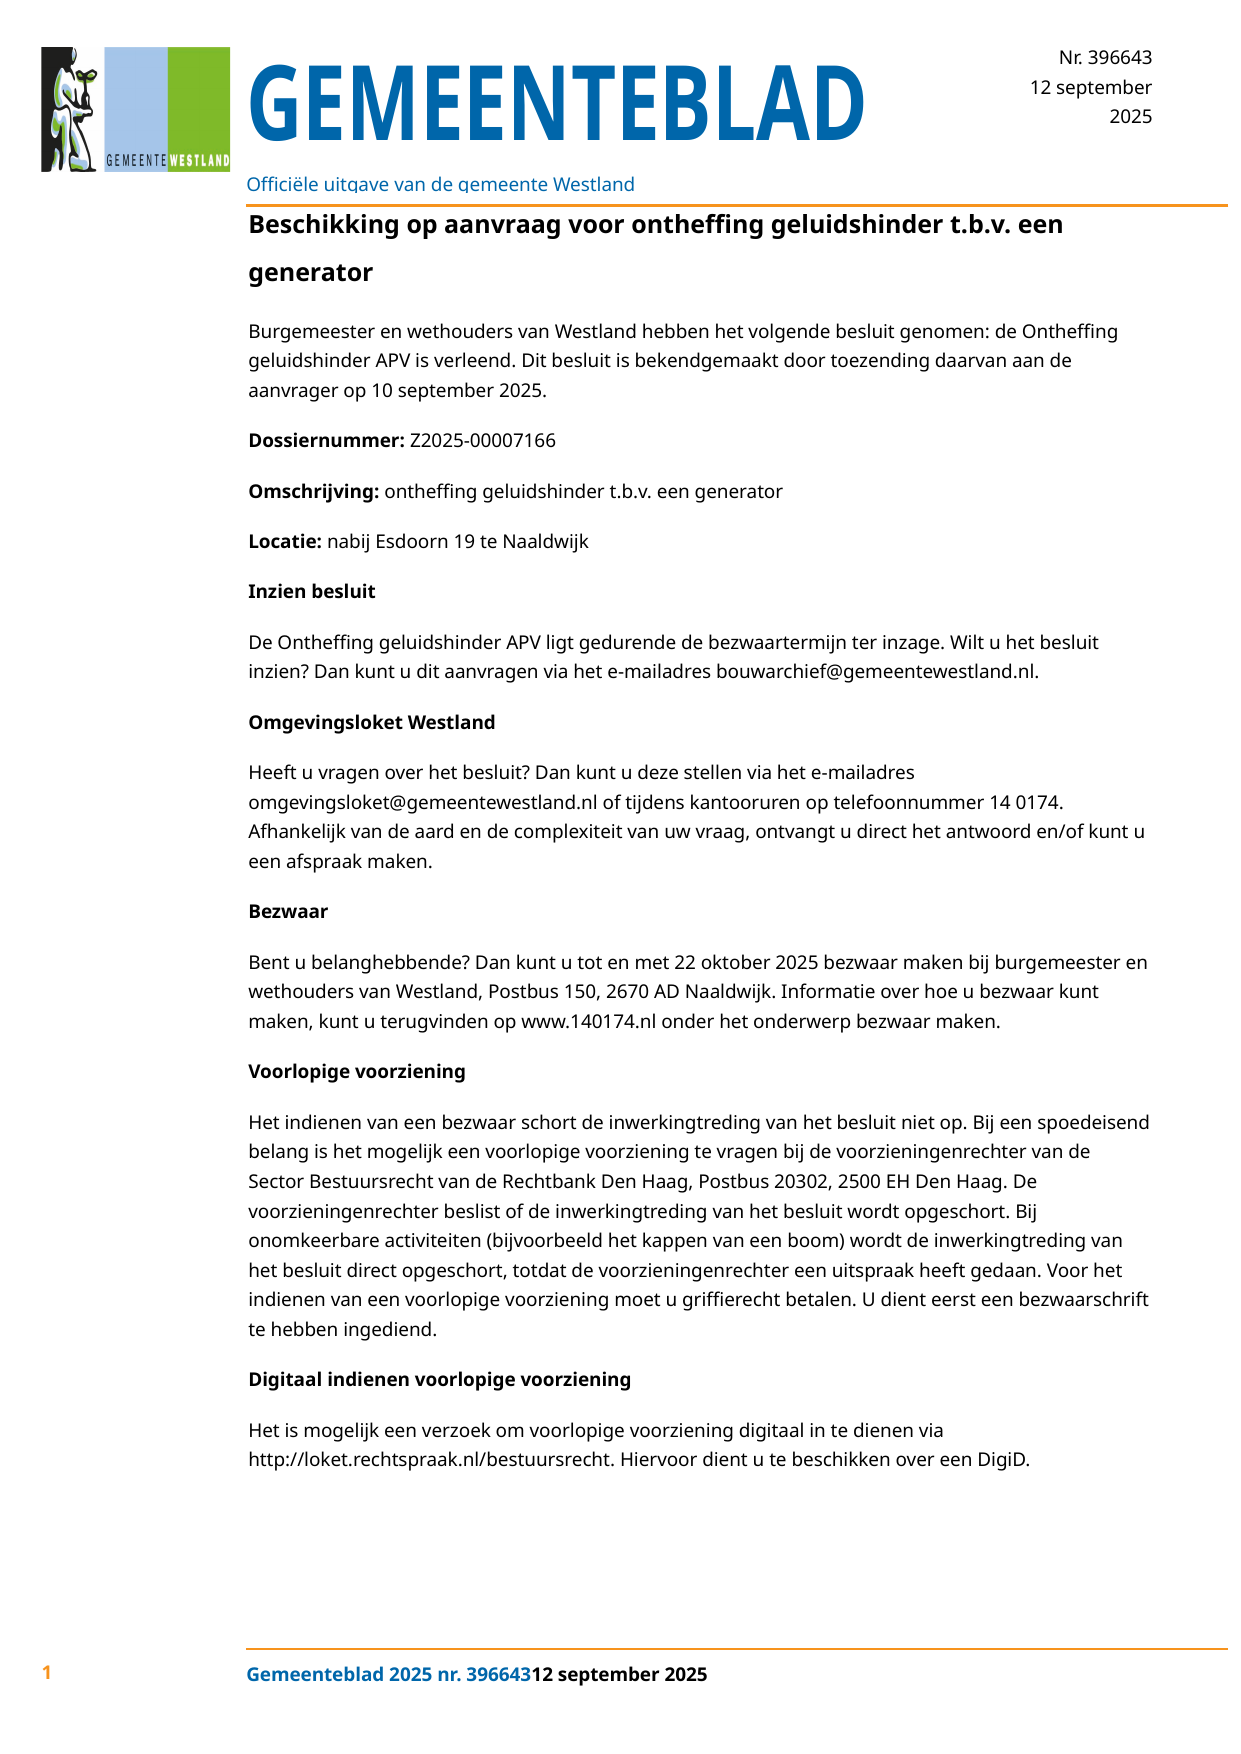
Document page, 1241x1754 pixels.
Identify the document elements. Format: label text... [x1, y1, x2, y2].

text Inzien besluit [248, 579, 1152, 604]
text De Ontheffing geluidshinder APV ligt gedurende de bezwaartermijn ter inzage. Wilt u het besluit inzien? Dan kunt u dit aanvragen via het e-mailadres bouwarchief@gemeentewestland.nl. [248, 629, 1152, 684]
text Het indienen van een bezwaar schort de inwerkingtreding van het besluit niet op. Bij een spoedeisend belang is het mogelijk een voorlopige voorziening te vragen bij de voorzieningenrechter van de Sector Bestuursrecht van de Rechtbank Den Haag, Postbus 20302, 2500 EH Den Haag. De voorzieningenrechter beslist of de inwerkingtreding van het besluit wordt opgeschort. Bij onomkeerbare activiteiten (bijvoorbeeld het kappen van een boom) wordt de inwerkingtreding van het besluit direct opgeschort, totdat de voorzieningenrechter een uitspraak heeft gedaan. Voor het indienen van een voorlopige voorziening moet u griffierecht betalen. U dient eerst een bezwaarschrift te hebben ingediend. [248, 1109, 1152, 1342]
text Het is mogelijk een verzoek om voorlopige voorziening digitaal in te dienen via http://loket.rechtspraak.nl/bestuursrecht. Hiervoor dient u te beschikken over een DigiD. [248, 1417, 1152, 1472]
text Burgemeester en wethouders van Westland hebben het volgende besluit genomen: de Ontheffing geluidshinder APV is verleend. Dit besluit is bekendgemaakt door toezending daarvan aan de aanvrager op 10 september 2025. [248, 318, 1152, 403]
text Omschrijving: ontheffing geluidshinder t.b.v. een generator [248, 478, 1152, 504]
text Dossiernummer: Z2025-00007166 [248, 427, 1152, 453]
text Omgevingsloket Westland [248, 709, 1152, 735]
text Digitaal indienen voorlopige voorziening [248, 1367, 1152, 1392]
text Locatie: nabij Esdoorn 19 te Naaldwijk [248, 528, 1152, 554]
text Bent u belanghebbende? Dan kunt u tot en met 22 oktober 2025 bezwaar maken bij burgemeester en wethouders van Westland, Postbus 150, 2670 AD Naaldwijk. Informatie over hoe u bezwaar kunt maken, kunt u terugvinden op www.140174.nl onder het onderwerp bezwaar maken. [248, 949, 1152, 1034]
text Beschikking op aanvraag voor ontheffing geluidshinder t.b.v. een generator [248, 207, 1152, 288]
picture [41, 47, 231, 172]
text Voorlopige voorziening [248, 1059, 1152, 1084]
text Bezwaar [248, 899, 1152, 924]
text Heeft u vragen over het besluit? Dan kunt u deze stellen via het e-mailadres omgevingsloket@gemeentewestland.nl of tijdens kantooruren op telefoonnummer 14 0174. Afhankelijk van de aard en de complexiteit van uw vraag, ontvangt u direct het antwoord en/of kunt u een afspraak maken. [248, 759, 1152, 874]
